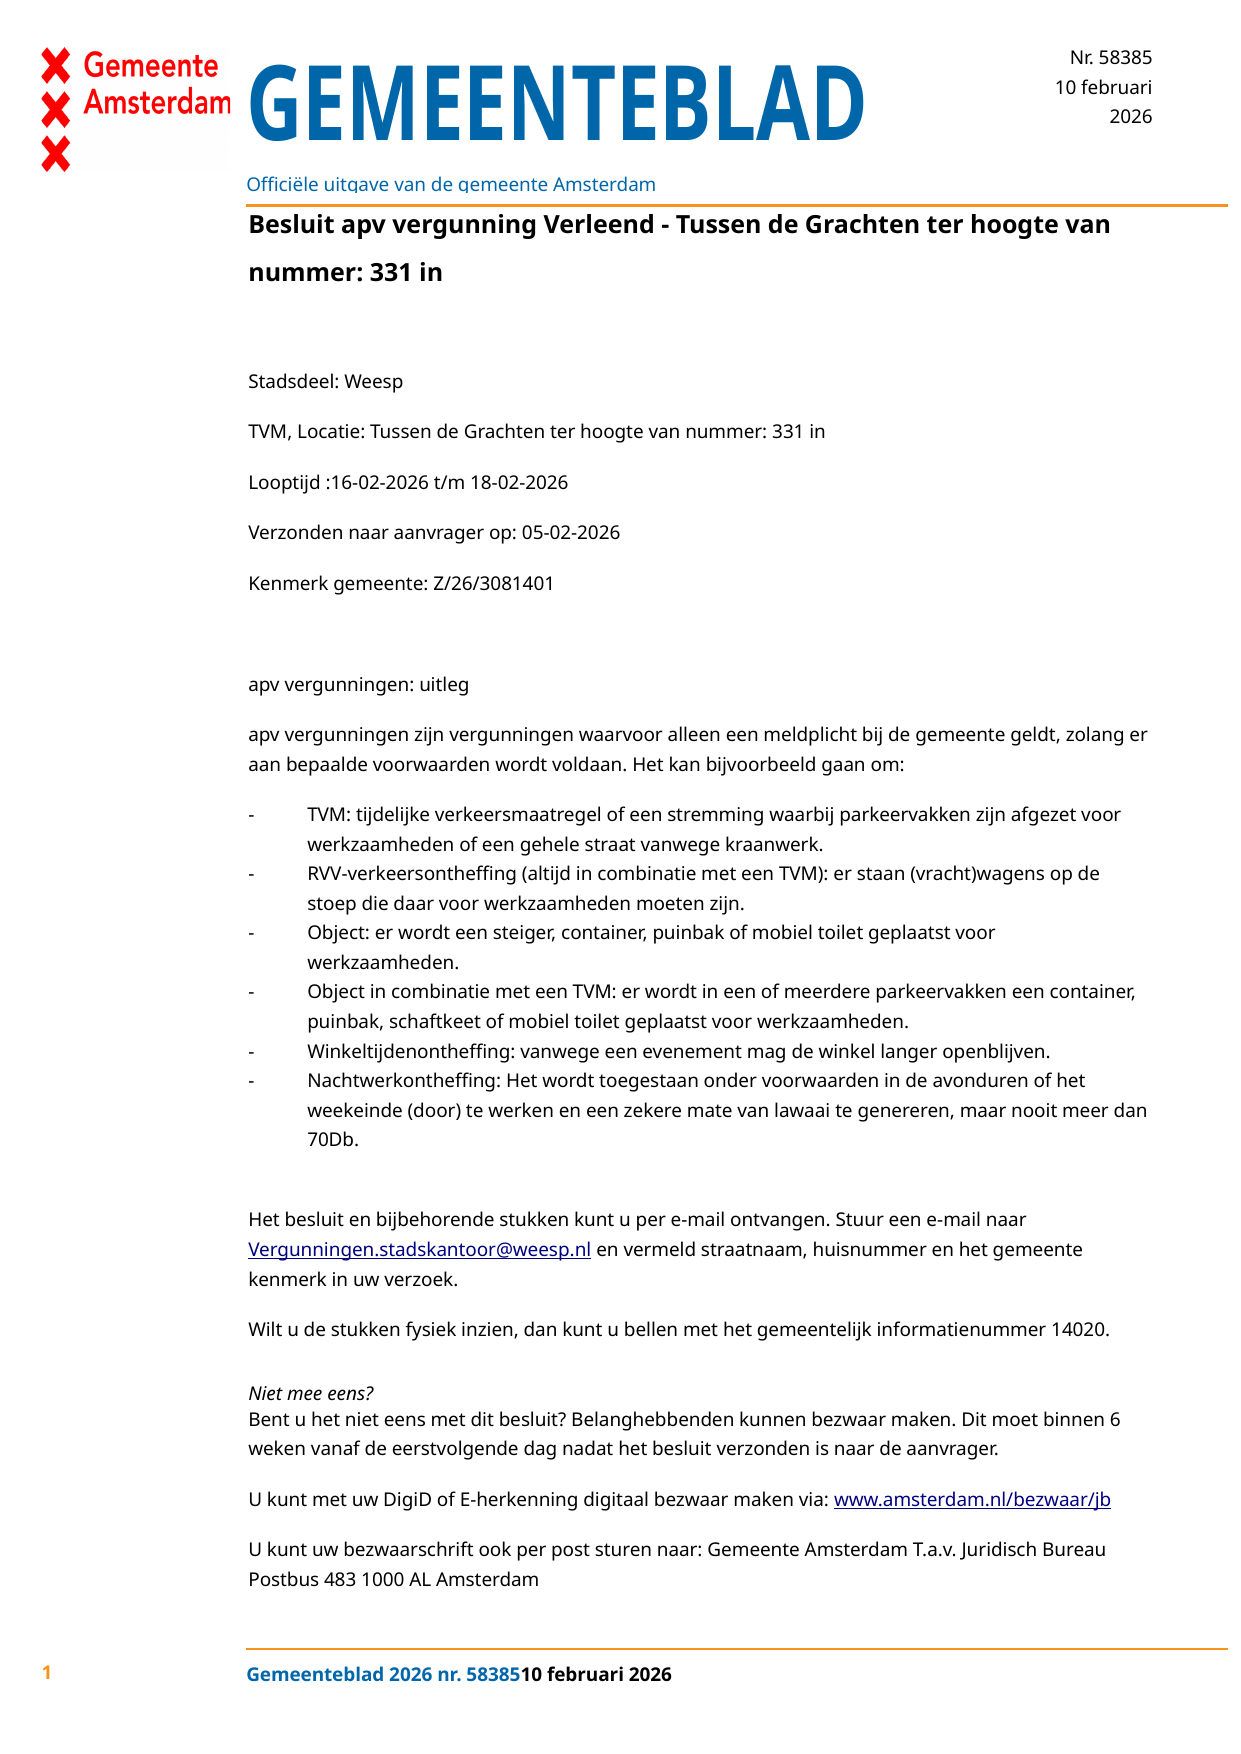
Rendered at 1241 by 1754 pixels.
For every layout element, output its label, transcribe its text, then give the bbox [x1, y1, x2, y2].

text apv vergunningen zijn vergunningen waarvoor alleen een meldplicht bij de gemeente geldt, zolang er aan bepaalde voorwaarden wordt voldaan. Het kan bijvoorbeeld gaan om: [248, 721, 1152, 777]
list Object: er wordt een steiger, container, puinbak of mobiel toilet geplaatst voor werkzaamheden. [248, 919, 1152, 975]
list TVM: tijdelijke verkeersmaatregel of een stremming waarbij parkeervakken zijn afgezet voor werkzaamheden of een gehele straat vanwege kraanwerk. [248, 801, 1152, 857]
list Nachtwerkontheffing: Het wordt toegestaan onder voorwaarden in de avonduren of het weekeinde (door) te werken en een zekere mate van lawaai te genereren, maar nooit meer dan 70Db. [248, 1067, 1152, 1152]
text Wilt u de stukken fysiek inzien, dan kunt u bellen met het gemeentelijk informatienummer 14020. [248, 1316, 1152, 1342]
text Bent u het niet eens met dit besluit? Belanghebbenden kunnen bezwaar maken. Dit moet binnen 6 weken vanaf de eerstvolgende dag nadat het besluit verzonden is naar de aanvrager. [248, 1406, 1152, 1461]
list Object in combinatie met een TVM: er wordt in een of meerdere parkeervakken een container, puinbak, schaftkeet of mobiel toilet geplaatst voor werkzaamheden. [248, 979, 1152, 1034]
text apv vergunningen: uitleg [248, 671, 1152, 697]
text Het besluit en bijbehorende stukken kunt u per e-mail ontvangen. Stuur een e-mail naar Vergunningen.stadskantoor@weesp.nl en vermeld straatnaam, huisnummer en het gemeente kenmerk in uw verzoek. [248, 1207, 1152, 1292]
text Stadsdeel: Weesp [248, 368, 1152, 394]
text U kunt uw bezwaarschrift ook per post sturen naar: Gemeente Amsterdam T.a.v. Juridisch Bureau Postbus 483 1000 AL Amsterdam [248, 1536, 1152, 1592]
list Winkeltijdenontheffing: vanwege een evenement mag de winkel langer openblijven. [248, 1038, 1152, 1064]
picture [41, 47, 231, 172]
text U kunt met uw DigiD of E-herkenning digitaal bezwaar maken via: www.amsterdam.nl/bezwaar/jb [248, 1486, 1152, 1512]
text Besluit apv vergunning Verleend - Tussen de Grachten ter hoogte van nummer: 331 in [248, 207, 1152, 288]
text Verzonden naar aanvrager op: 05-02-2026 [248, 519, 1152, 545]
text Niet mee eens? [248, 1380, 1152, 1406]
text TVM, Locatie: Tussen de Grachten ter hoogte van nummer: 331 in [248, 419, 1152, 444]
text Kenmerk gemeente: Z/26/3081401 [248, 570, 1152, 596]
text Looptijd :16-02-2026 t/m 18-02-2026 [248, 469, 1152, 495]
list RVV-verkeersontheffing (altijd in combinatie met een TVM): er staan (vracht)wagens op de stoep die daar voor werkzaamheden moeten zijn. [248, 860, 1152, 916]
